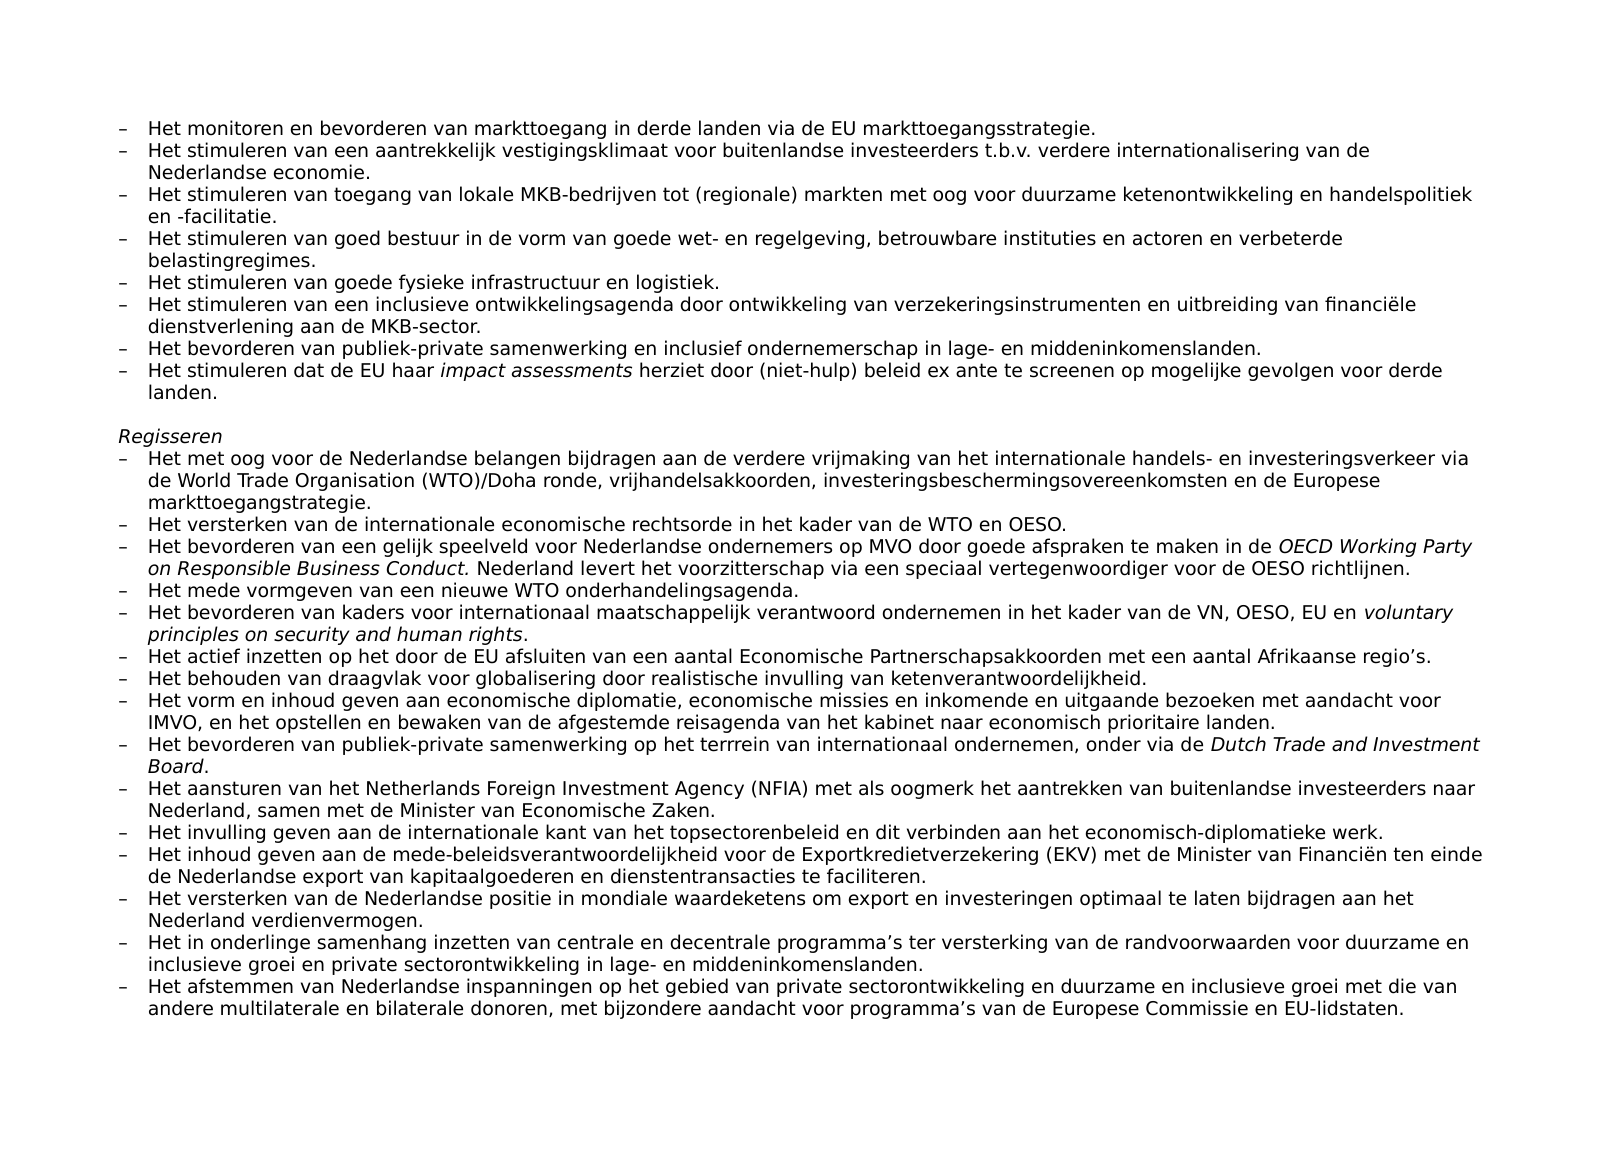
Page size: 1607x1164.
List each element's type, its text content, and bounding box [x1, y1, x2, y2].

text – Het in onderlinge samenhang inzetten van centrale en decentrale programma’s ter versterking van de randvoorwaarden voor duurzame en inclusieve groei en private sectorontwikkeling in lage- en middeninkomenslanden. [118, 932, 1488, 976]
text – Het bevorderen van publiek-private samenwerking op het terrrein van internationaal ondernemen, onder via de Dutch Trade and Investment Board. [118, 734, 1488, 778]
text – Het stimuleren van een inclusieve ontwikkelingsagenda door ontwikkeling van verzekeringsinstrumenten en uitbreiding van financiële dienstverlening aan de MKB-sector. [118, 294, 1488, 338]
text – Het stimuleren van goed bestuur in de vorm van goede wet- en regelgeving, betrouwbare instituties en actoren en verbeterde belastingregimes. [118, 228, 1488, 272]
text – Het met oog voor de Nederlandse belangen bijdragen aan de verdere vrijmaking van het internationale handels- en investeringsverkeer via de World Trade Organisation (WTO)/Doha ronde, vrijhandelsakkoorden, investeringsbeschermingsovereenkomsten en de Europese markttoegangstrategie. [118, 448, 1488, 514]
text – Het stimuleren dat de EU haar impact assessments herziet door (niet-hulp) beleid ex ante te screenen op mogelijke gevolgen voor derde landen. [118, 360, 1488, 404]
text – Het versterken van de Nederlandse positie in mondiale waardeketens om export en investeringen optimaal te laten bijdragen aan het Nederland verdienvermogen. [118, 888, 1488, 932]
text – Het bevorderen van een gelijk speelveld voor Nederlandse ondernemers op MVO door goede afspraken te maken in de OECD Working Party on Responsible Business Conduct. Nederland levert het voorzitterschap via een speciaal vertegenwoordiger voor de OESO richtlijnen. [118, 536, 1488, 580]
text – Het actief inzetten op het door de EU afsluiten van een aantal Economische Partnerschapsakkoorden met een aantal Afrikaanse regio’s. [118, 646, 1488, 668]
text – Het mede vormgeven van een nieuwe WTO onderhandelingsagenda. [118, 580, 1488, 602]
subtitle Regisseren [118, 426, 1488, 448]
text – Het stimuleren van toegang van lokale MKB-bedrijven tot (regionale) markten met oog voor duurzame ketenontwikkeling en handelspolitiek en -facilitatie. [118, 184, 1488, 228]
text – Het invulling geven aan de internationale kant van het topsectorenbeleid en dit verbinden aan het economisch-diplomatieke werk. [118, 822, 1488, 844]
text – Het aansturen van het Netherlands Foreign Investment Agency (NFIA) met als oogmerk het aantrekken van buitenlandse investeerders naar Nederland, samen met de Minister van Economische Zaken. [118, 778, 1488, 822]
text – Het monitoren en bevorderen van markttoegang in derde landen via de EU markttoegangsstrategie. [118, 118, 1488, 140]
text – Het stimuleren van een aantrekkelijk vestigingsklimaat voor buitenlandse investeerders t.b.v. verdere internationalisering van de Nederlandse economie. [118, 140, 1488, 184]
text – Het afstemmen van Nederlandse inspanningen op het gebied van private sectorontwikkeling en duurzame en inclusieve groei met die van andere multilaterale en bilaterale donoren, met bijzondere aandacht voor programma’s van de Europese Commissie en EU-lidstaten. [118, 976, 1488, 1019]
text – Het inhoud geven aan de mede-beleidsverantwoordelijkheid voor de Exportkredietverzekering (EKV) met de Minister van Financiën ten einde de Nederlandse export van kapitaalgoederen en dienstentransacties te faciliteren. [118, 844, 1488, 888]
text – Het versterken van de internationale economische rechtsorde in het kader van de WTO en OESO. [118, 514, 1488, 536]
text – Het behouden van draagvlak voor globalisering door realistische invulling van ketenverantwoordelijkheid. [118, 668, 1488, 690]
text – Het vorm en inhoud geven aan economische diplomatie, economische missies en inkomende en uitgaande bezoeken met aandacht voor IMVO, en het opstellen en bewaken van de afgestemde reisagenda van het kabinet naar economisch prioritaire landen. [118, 690, 1488, 734]
text – Het bevorderen van kaders voor internationaal maatschappelijk verantwoord ondernemen in het kader van de VN, OESO, EU en voluntary principles on security and human rights. [118, 602, 1488, 646]
text – Het bevorderen van publiek-private samenwerking en inclusief ondernemerschap in lage- en middeninkomenslanden. [118, 338, 1488, 360]
text – Het stimuleren van goede fysieke infrastructuur en logistiek. [118, 272, 1488, 294]
